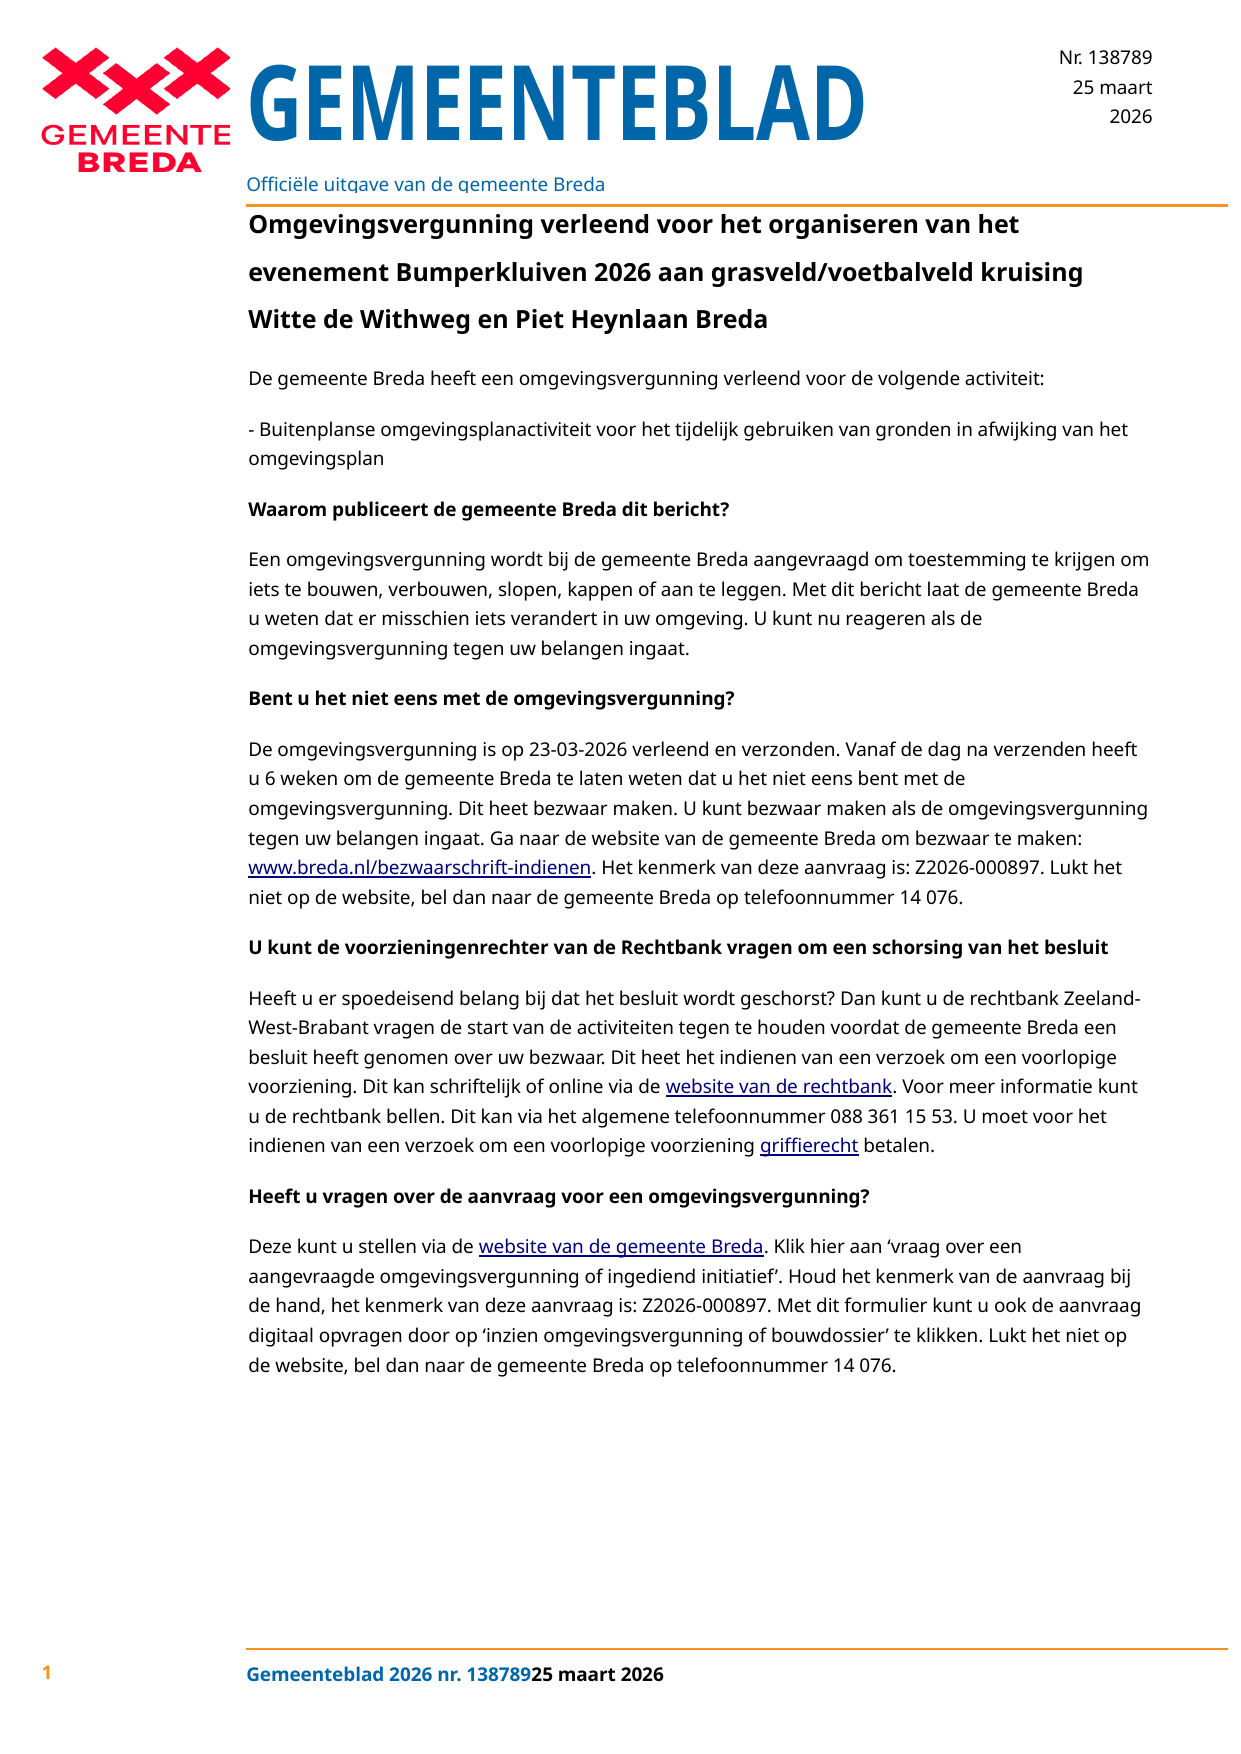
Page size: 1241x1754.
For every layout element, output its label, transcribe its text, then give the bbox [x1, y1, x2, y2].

text De omgevingsvergunning is op 23-03-2026 verleend en verzonden. Vanaf de dag na verzenden heeft u 6 weken om de gemeente Breda te laten weten dat u het niet eens bent met de omgevingsvergunning. Dit heet bezwaar maken. U kunt bezwaar maken als de omgevingsvergunning tegen uw belangen ingaat. Ga naar de website van de gemeente Breda om bezwaar te maken: www.breda.nl/bezwaarschrift-indienen. Het kenmerk van deze aanvraag is: Z2026-000897. Lukt het niet op de website, bel dan naar de gemeente Breda op telefoonnummer 14 076. [248, 736, 1152, 909]
text Omgevingsvergunning verleend voor het organiseren van het evenement Bumperkluiven 2026 aan grasveld/voetbalveld kruising Witte de Withweg en Piet Heynlaan Breda [248, 207, 1152, 336]
text De gemeente Breda heeft een omgevingsvergunning verleend voor de volgende activiteit: [248, 366, 1152, 391]
text - Buitenplanse omgevingsplanactiviteit voor het tijdelijk gebruiken van gronden in afwijking van het omgevingsplan [248, 416, 1152, 471]
text Deze kunt u stellen via de website van de gemeente Breda. Klik hier aan ‘vraag over een aangevraagde omgevingsvergunning of ingediend initiatief’. Houd het kenmerk van de aanvraag bij de hand, het kenmerk van deze aanvraag is: Z2026-000897. Met dit formulier kunt u ook de aanvraag digitaal opvragen door op ‘inzien omgevingsvergunning of bouwdossier’ te klikken. Lukt het niet op de website, bel dan naar de gemeente Breda op telefoonnummer 14 076. [248, 1233, 1152, 1377]
text Waarom publiceert de gemeente Breda dit bericht? [248, 496, 1152, 522]
text Een omgevingsvergunning wordt bij de gemeente Breda aangevraagd om toestemming te krijgen om iets te bouwen, verbouwen, slopen, kappen of aan te leggen. Met dit bericht laat de gemeente Breda u weten dat er misschien iets verandert in uw omgeving. U kunt nu reageren als de omgevingsvergunning tegen uw belangen ingaat. [248, 546, 1152, 661]
text Heeft u vragen over de aanvraag voor een omgevingsvergunning? [248, 1183, 1152, 1209]
text Heeft u er spoedeisend belang bij dat het besluit wordt geschorst? Dan kunt u de rechtbank Zeeland-West-Brabant vragen de start van de activiteiten tegen te houden voordat de gemeente Breda een besluit heeft genomen over uw bezwaar. Dit heet het indienen van een verzoek om een voorlopige voorziening. Dit kan schriftelijk of online via de website van de rechtbank. Voor meer informatie kunt u de rechtbank bellen. Dit kan via het algemene telefoonnummer 088 361 15 53. U moet voor het indienen van een verzoek om een voorlopige voorziening griffierecht betalen. [248, 985, 1152, 1158]
text U kunt de voorzieningenrechter van de Rechtbank vragen om een schorsing van het besluit [248, 934, 1152, 960]
picture [41, 47, 231, 172]
text Bent u het niet eens met de omgevingsvergunning? [248, 686, 1152, 711]
